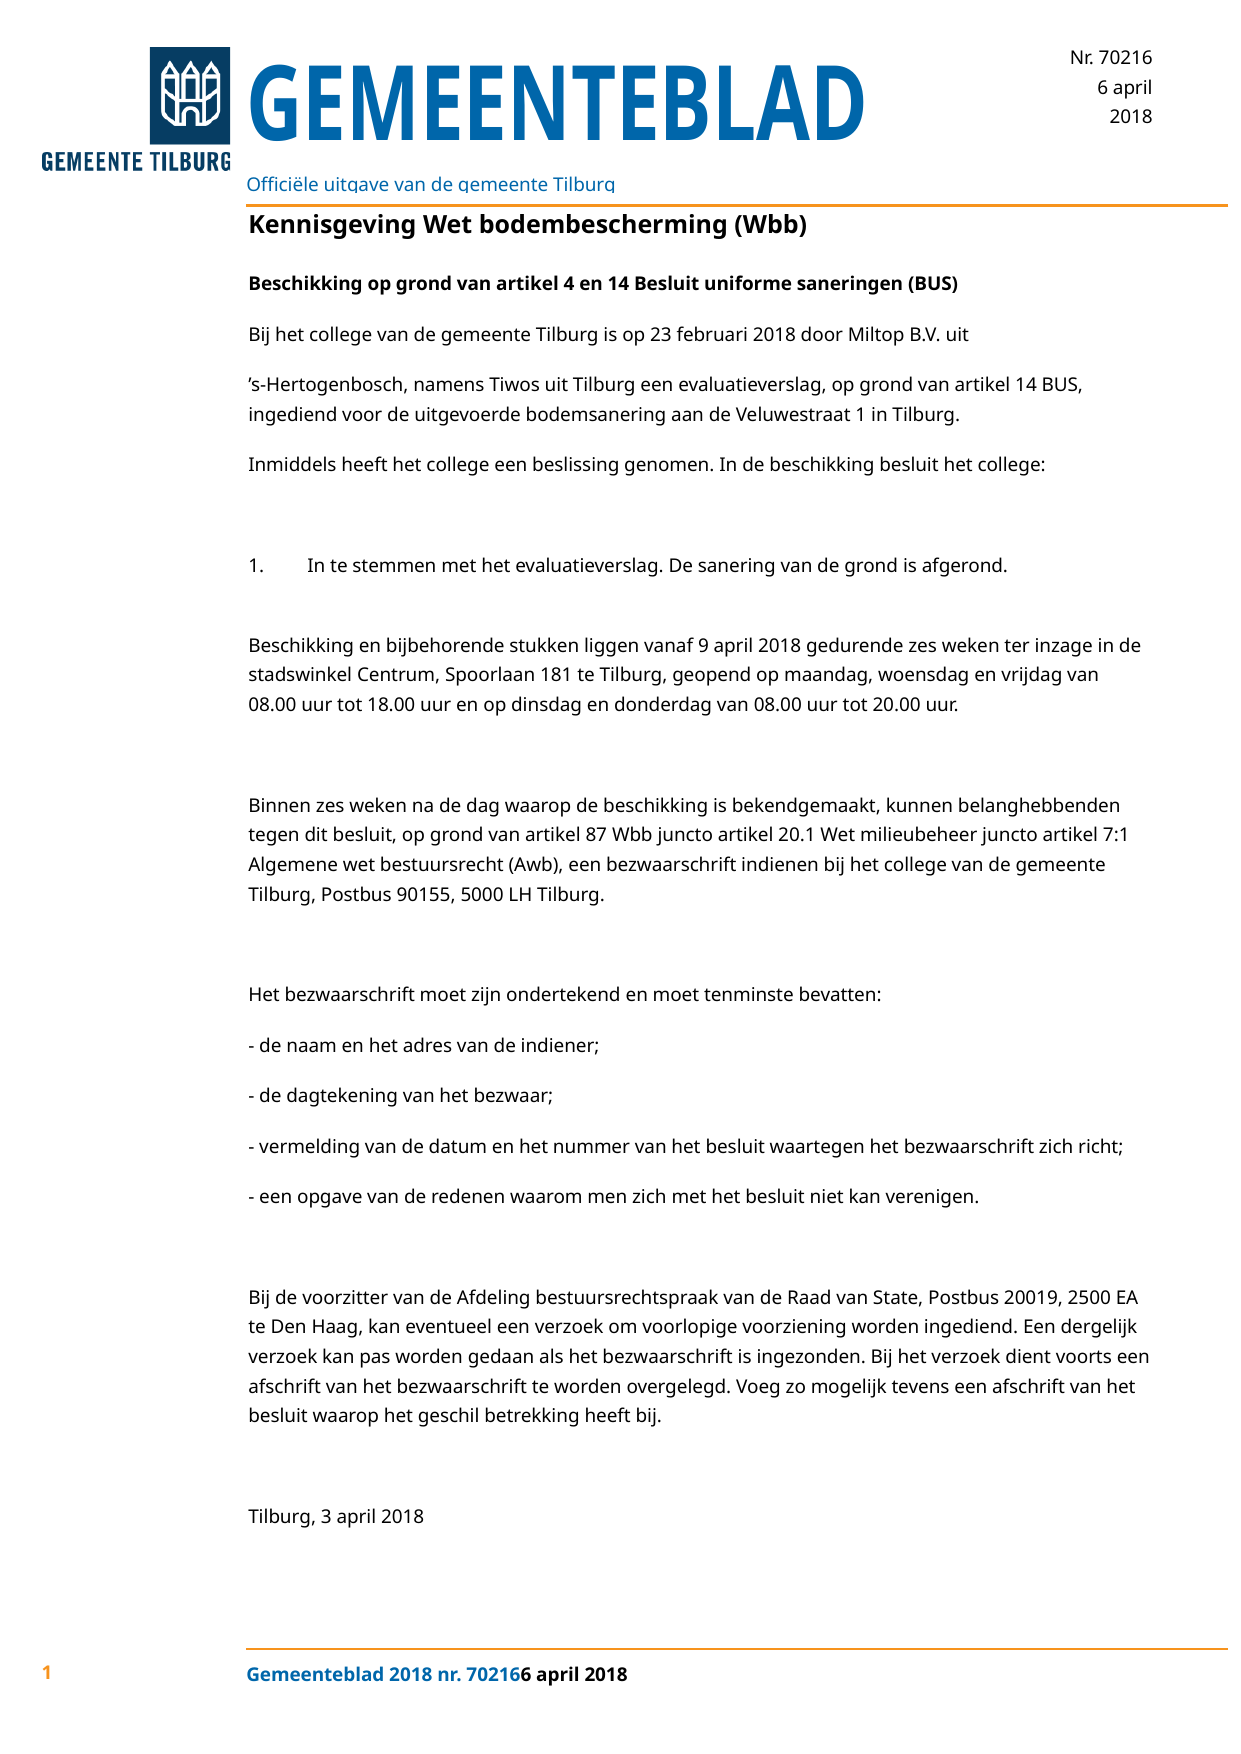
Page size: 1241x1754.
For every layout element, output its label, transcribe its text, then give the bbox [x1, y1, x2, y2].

picture [41, 47, 231, 172]
text Bij het college van de gemeente Tilburg is op 23 februari 2018 door Miltop B.V. uit [248, 321, 1152, 346]
text - de dagtekening van het bezwaar; [248, 1082, 1152, 1108]
text Inmiddels heeft het college een beslissing genomen. In de beschikking besluit het college: [248, 451, 1152, 477]
text Binnen zes weken na de dag waarop de beschikking is bekendgemaakt, kunnen belanghebbenden tegen dit besluit, op grond van artikel 87 Wbb juncto artikel 20.1 Wet milieubeheer juncto artikel 7:1 Algemene wet bestuursrecht (Awb), een bezwaarschrift indienen bij het college van de gemeente Tilburg, Postbus 90155, 5000 LH Tilburg. [248, 792, 1152, 906]
text - de naam en het adres van de indiener; [248, 1032, 1152, 1058]
text Bij de voorzitter van de Afdeling bestuursrechtspraak van de Raad van State, Postbus 20019, 2500 EA te Den Haag, kan eventueel een verzoek om voorlopige voorziening worden ingediend. Een dergelijk verzoek kan pas worden gedaan als het bezwaarschrift is ingezonden. Bij het verzoek dient voorts een afschrift van het bezwaarschrift te worden overgelegd. Voeg zo mogelijk tevens een afschrift van het besluit waarop het geschil betrekking heeft bij. [248, 1284, 1152, 1428]
text Beschikking op grond van artikel 4 en 14 Besluit uniforme saneringen (BUS) [248, 270, 1152, 296]
text ’s-Hertogenbosch, namens Tiwos uit Tilburg een evaluatieverslag, op grond van artikel 14 BUS, ingediend voor de uitgevoerde bodemsanering aan de Veluwestraat 1 in Tilburg. [248, 371, 1152, 426]
text - een opgave van de redenen waarom men zich met het besluit niet kan verenigen. [248, 1183, 1152, 1209]
text Beschikking en bijbehorende stukken liggen vanaf 9 april 2018 gedurende zes weken ter inzage in de stadswinkel Centrum, Spoorlaan 181 te Tilburg, geopend op maandag, woensdag en vrijdag van 08.00 uur tot 18.00 uur en op dinsdag en donderdag van 08.00 uur tot 20.00 uur. [248, 632, 1152, 717]
text Tilburg, 3 april 2018 [248, 1503, 1152, 1529]
text - vermelding van de datum en het nummer van het besluit waartegen het bezwaarschrift zich richt; [248, 1133, 1152, 1158]
text Het bezwaarschrift moet zijn ondertekend en moet tenminste bevatten: [248, 982, 1152, 1007]
text Kennisgeving Wet bodembescherming (Wbb) [248, 207, 1152, 241]
list In te stemmen met het evaluatieverslag. De sanering van de grond is afgerond. [248, 552, 1152, 578]
